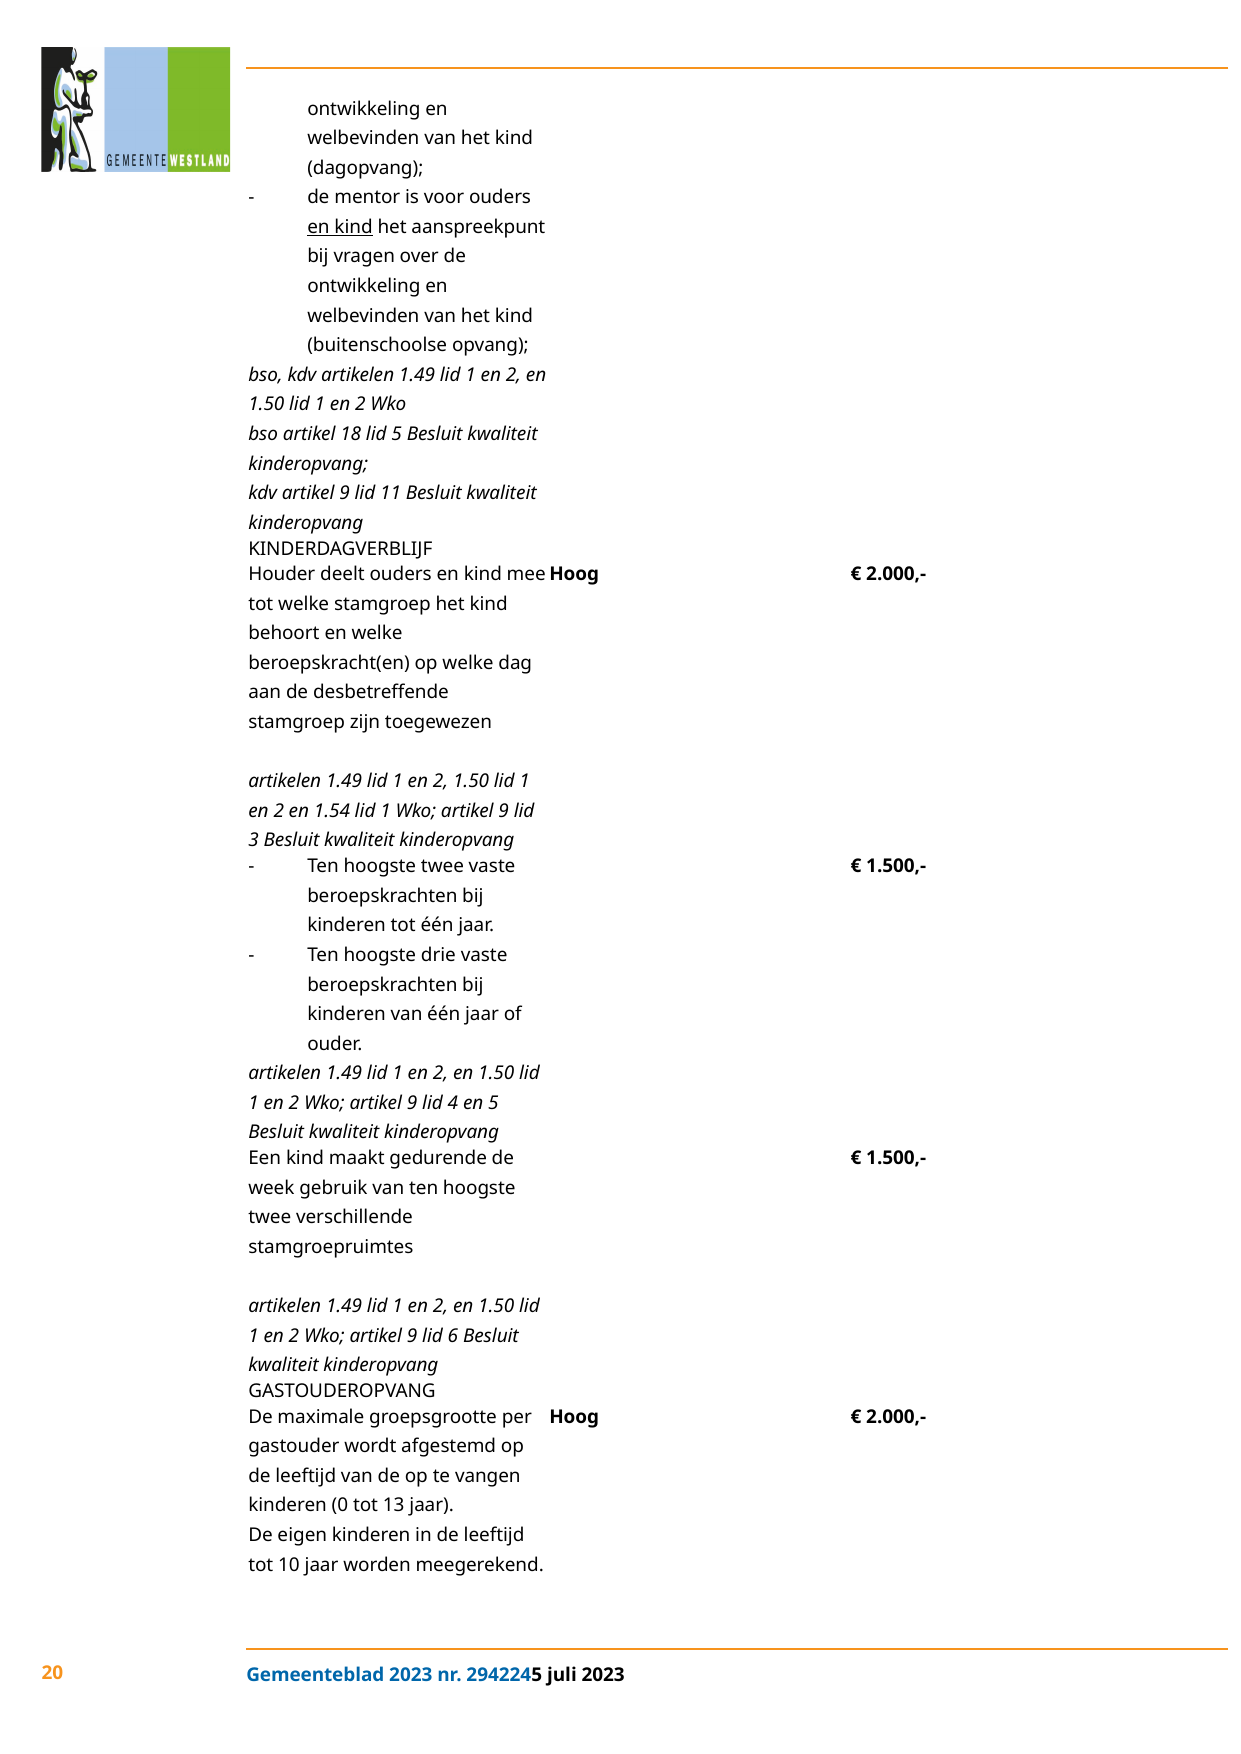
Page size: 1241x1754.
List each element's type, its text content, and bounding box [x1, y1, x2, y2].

table_cell Hoog [549, 1403, 850, 1606]
picture [41, 47, 231, 172]
table_cell Houder deelt ouders en kind mee tot welke stamgroep het kind behoort en welke beroepskracht(en) op welke dag aan de desbetreffende stamgroep zijn toegewezen artikelen 1.49 lid 1 en 2, 1.50 lid 1 en 2 en 1.54 lid 1 Wko; artikel 9 lid 3 Besluit kwaliteit kinderopvang [248, 560, 549, 852]
table_cell € 2.000,- [850, 560, 1152, 852]
table_cell [549, 95, 850, 535]
table_cell Ten hoogste twee vaste beroepskrachten bij kinderen tot één jaar. Ten hoogste drie vaste beroepskrachten bij kinderen van één jaar of ouder. artikelen 1.49 lid 1 en 2, en 1.50 lid 1 en 2 Wko; artikel 9 lid 4 en 5 Besluit kwaliteit kinderopvang [248, 853, 549, 1144]
table_cell Een kind maakt gedurende de week gebruik van ten hoogste twee verschillende stamgroepruimtes artikelen 1.49 lid 1 en 2, en 1.50 lid 1 en 2 Wko; artikel 9 lid 6 Besluit kwaliteit kinderopvang [248, 1144, 549, 1377]
table_cell GASTOUDEROPVANG [248, 1377, 1152, 1403]
table_cell ontwikkeling en welbevinden van het kind (dagopvang); de mentor is voor ouders en kind het aanspreekpunt bij vragen over de ontwikkeling en welbevinden van het kind (buitenschoolse opvang); bso, kdv artikelen 1.49 lid 1 en 2, en 1.50 lid 1 en 2 Wko bso artikel 18 lid 5 Besluit kwaliteit kinderopvang; kdv artikel 9 lid 11 Besluit kwaliteit kinderopvang [248, 95, 549, 535]
table_cell KINDERDAGVERBLIJF [248, 535, 1152, 560]
table_cell Hoog [549, 560, 850, 1377]
table_cell € 1.500,- [850, 1144, 1152, 1377]
table_cell De maximale groepsgrootte per gastouder wordt afgestemd op de leeftijd van de op te vangen kinderen (0 tot 13 jaar). De eigen kinderen in de leeftijd tot 10 jaar worden meegerekend. [248, 1403, 549, 1606]
table_cell € 2.000,- [850, 1403, 1152, 1606]
table_cell [850, 95, 1152, 535]
table_cell € 1.500,- [850, 853, 1152, 1144]
